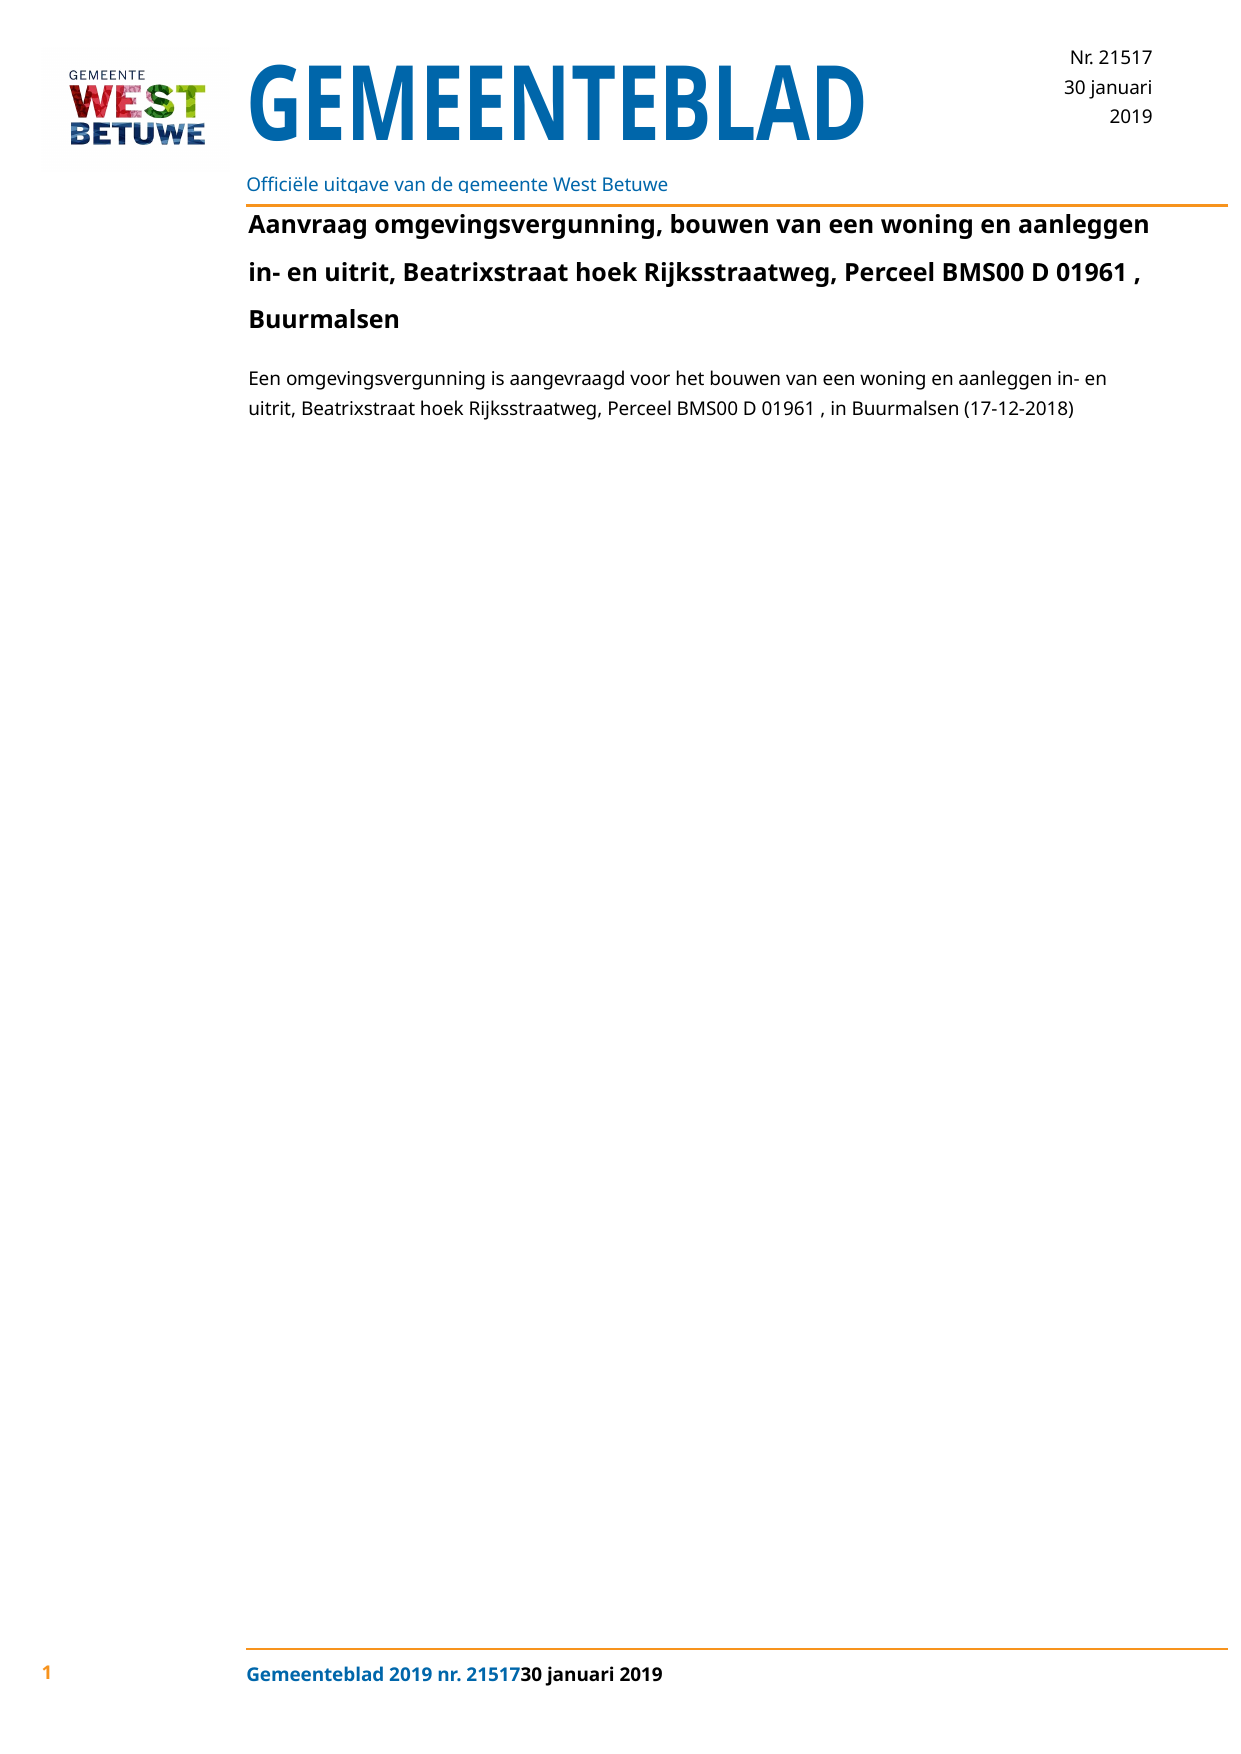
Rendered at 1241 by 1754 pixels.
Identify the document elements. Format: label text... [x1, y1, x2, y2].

text Aanvraag omgevingsvergunning, bouwen van een woning en aanleggen in- en uitrit, Beatrixstraat hoek Rijksstraatweg, Perceel BMS00 D 01961 , Buurmalsen [248, 207, 1152, 336]
picture [41, 47, 231, 172]
text Een omgevingsvergunning is aangevraagd voor het bouwen van een woning en aanleggen in- en uitrit, Beatrixstraat hoek Rijksstraatweg, Perceel BMS00 D 01961 , in Buurmalsen (17-12-2018) [248, 366, 1152, 421]
